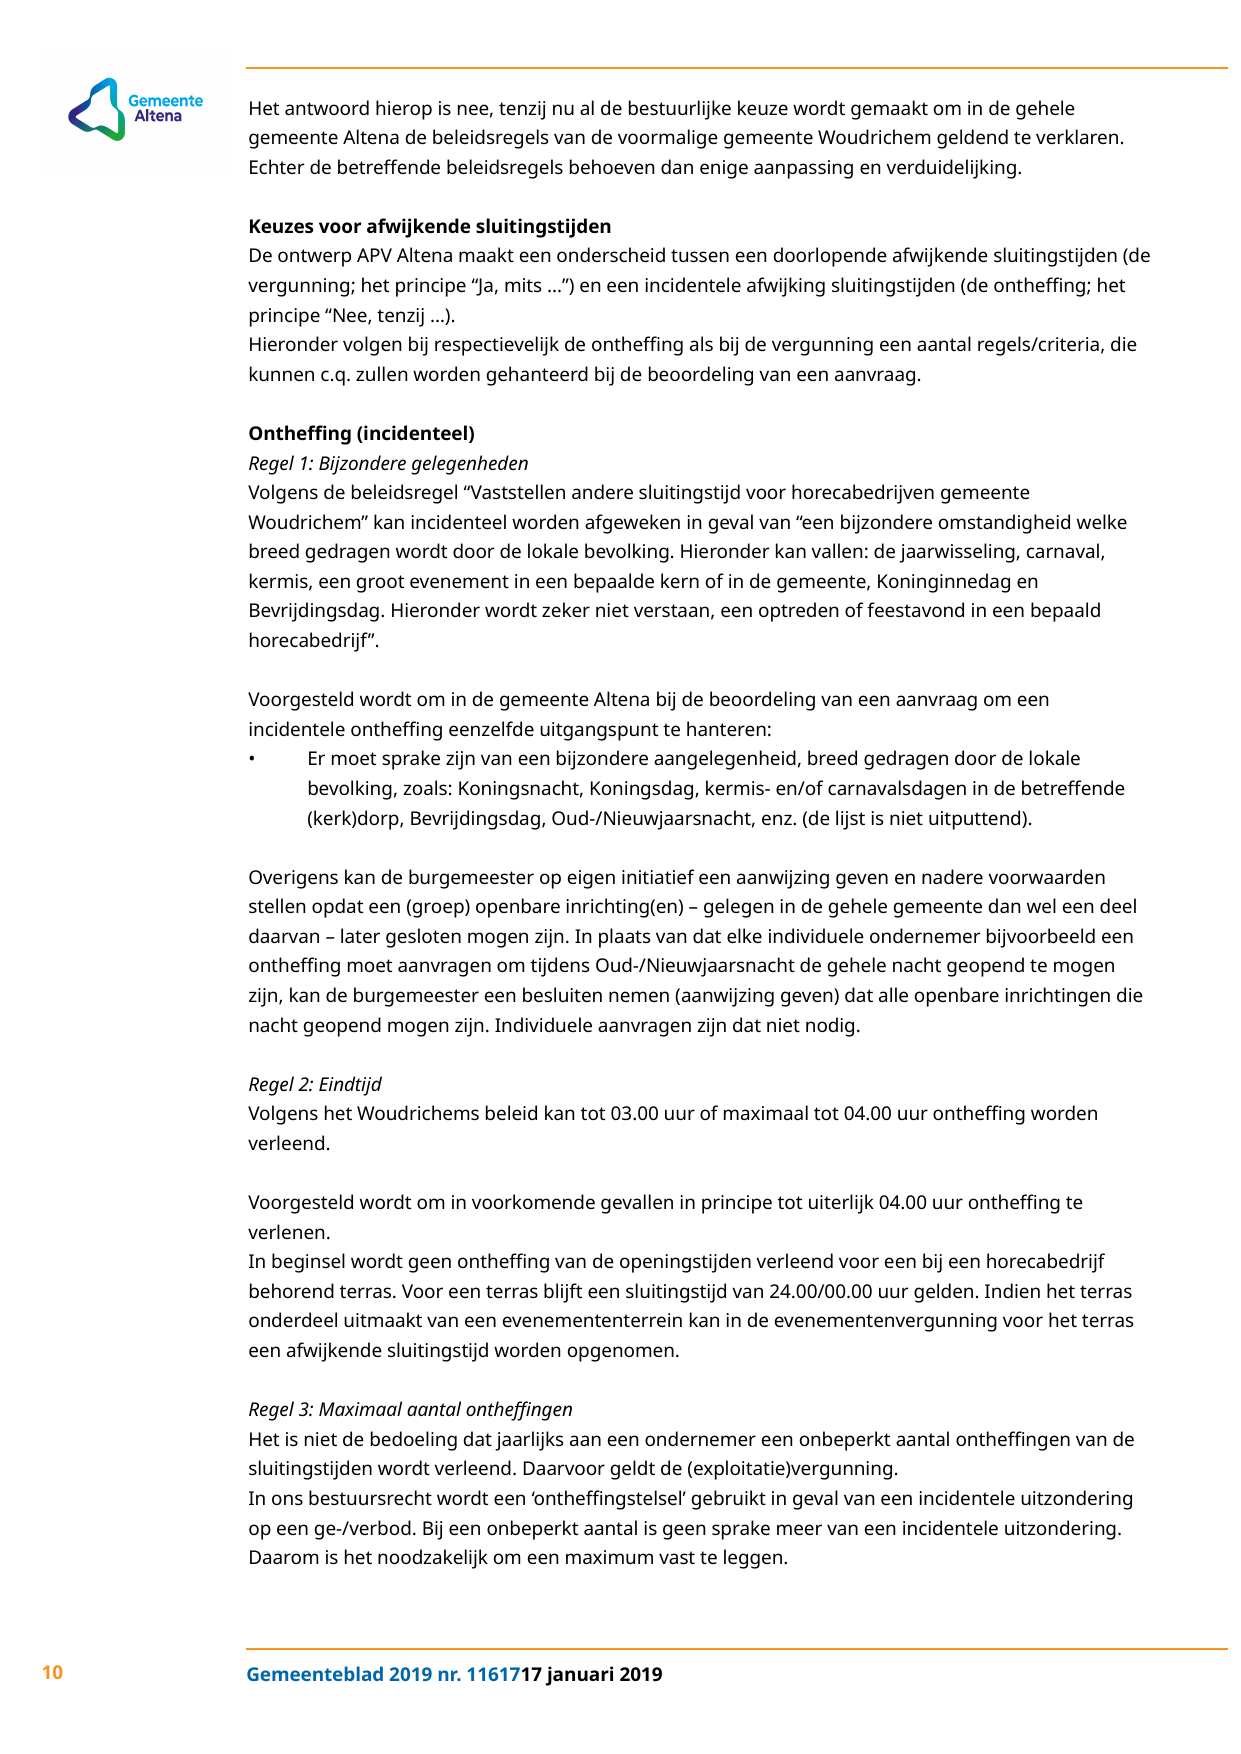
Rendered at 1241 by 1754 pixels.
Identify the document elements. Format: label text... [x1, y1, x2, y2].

text Ontheffing (incidenteel) [248, 420, 1152, 446]
text Voorgesteld wordt om in de gemeente Altena bij de beoordeling van een aanvraag om een incidentele ontheffing eenzelfde uitgangspunt te hanteren: [248, 686, 1152, 742]
text Regel 3: Maximaal aantal ontheffingen [248, 1396, 1152, 1422]
text Regel 1: Bijzondere gelegenheden [248, 450, 1152, 476]
text Het is niet de bedoeling dat jaarlijks aan een ondernemer een onbeperkt aantal ontheffingen van de sluitingstijden wordt verleend. Daarvoor geldt de (exploitatie)vergunning. [248, 1426, 1152, 1481]
text Voorgesteld wordt om in voorkomende gevallen in principe tot uiterlijk 04.00 uur ontheffing te verlenen. [248, 1189, 1152, 1245]
text In ons bestuursrecht wordt een ‘ontheffingstelsel’ gebruikt in geval van een incidentele uitzondering op een ge-/verbod. Bij een onbeperkt aantal is geen sprake meer van een incidentele uitzondering. Daarom is het noodzakelijk om een maximum vast te leggen. [248, 1485, 1152, 1570]
text De ontwerp APV Altena maakt een onderscheid tussen een doorlopende afwijkende sluitingstijden (de vergunning; het principe “Ja, mits …”) en een incidentele afwijking sluitingstijden (de ontheffing; het principe “Nee, tenzij …). [248, 243, 1152, 328]
list Er moet sprake zijn van een bijzondere aangelegenheid, breed gedragen door de lokale bevolking, zoals: Koningsnacht, Koningsdag, kermis- en/of carnavalsdagen in de betreffende (kerk)dorp, Bevrijdingsdag, Oud-/Nieuwjaarsnacht, enz. (de lijst is niet uitputtend). [248, 746, 1152, 831]
text Volgens de beleidsregel “Vaststellen andere sluitingstijd voor horecabedrijven gemeente Woudrichem” kan incidenteel worden afgeweken in geval van “een bijzondere omstandigheid welke breed gedragen wordt door de lokale bevolking. Hieronder kan vallen: de jaarwisseling, carnaval, kermis, een groot evenement in een bepaalde kern of in de gemeente, Koninginnedag en Bevrijdingsdag. Hieronder wordt zeker niet verstaan, een optreden of feestavond in een bepaald horecabedrijf”. [248, 479, 1152, 653]
text Overigens kan de burgemeester op eigen initiatief een aanwijzing geven en nadere voorwaarden stellen opdat een (groep) openbare inrichting(en) – gelegen in de gehele gemeente dan wel een deel daarvan – later gesloten mogen zijn. In plaats van dat elke individuele ondernemer bijvoorbeeld een ontheffing moet aanvragen om tijdens Oud-/Nieuwjaarsnacht de gehele nacht geopend te mogen zijn, kan de burgemeester een besluiten nemen (aanwijzing geven) dat alle openbare inrichtingen die nacht geopend mogen zijn. Individuele aanvragen zijn dat niet nodig. [248, 864, 1152, 1038]
text In beginsel wordt geen ontheffing van de openingstijden verleend voor een bij een horecabedrijf behorend terras. Voor een terras blijft een sluitingstijd van 24.00/00.00 uur gelden. Indien het terras onderdeel uitmaakt van een evenemententerrein kan in de evenementenvergunning voor het terras een afwijkende sluitingstijd worden opgenomen. [248, 1248, 1152, 1363]
text Het antwoord hierop is nee, tenzij nu al de bestuurlijke keuze wordt gemaakt om in de gehele gemeente Altena de beleidsregels van de voormalige gemeente Woudrichem geldend te verklaren. Echter de betreffende beleidsregels behoeven dan enige aanpassing en verduidelijking. [248, 95, 1152, 180]
text Volgens het Woudrichems beleid kan tot 03.00 uur of maximaal tot 04.00 uur ontheffing worden verleend. [248, 1101, 1152, 1156]
text Keuzes voor afwijkende sluitingstijden [248, 213, 1152, 239]
text Hieronder volgen bij respectievelijk de ontheffing als bij de vergunning een aantal regels/criteria, die kunnen c.q. zullen worden gehanteerd bij de beoordeling van een aanvraag. [248, 331, 1152, 387]
text Regel 2: Eindtijd [248, 1071, 1152, 1097]
picture [41, 47, 231, 172]
